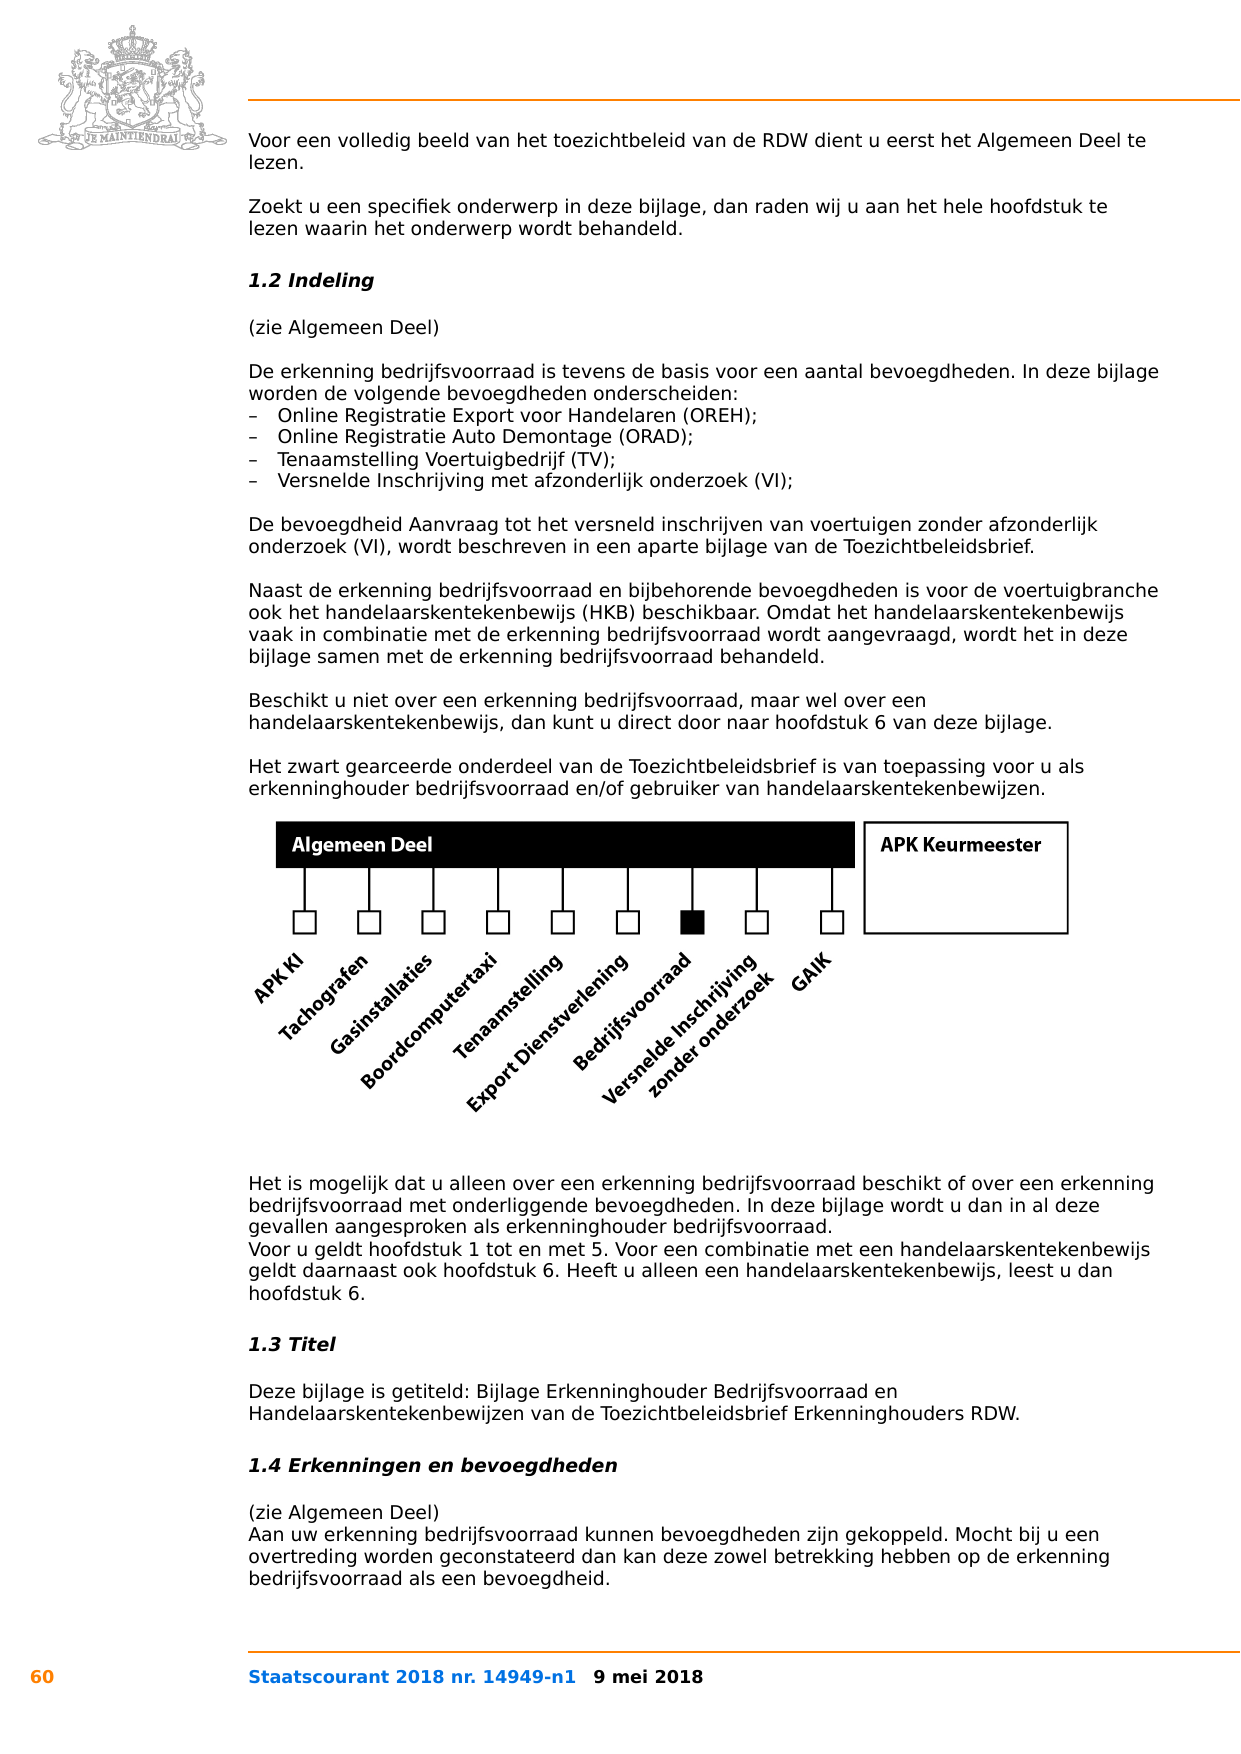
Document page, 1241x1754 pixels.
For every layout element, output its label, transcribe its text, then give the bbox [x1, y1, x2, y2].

text (zie Algemeen Deel) [248, 317, 1163, 339]
text – Versnelde Inschrijving met afzonderlijk onderzoek (VI); [248, 470, 1163, 492]
text Het zwart gearceerde onderdeel van de Toezichtbeleidsbrief is van toepassing voor u als erkenninghouder bedrijfsvoorraad en/of gebruiker van handelaarskentekenbewijzen. [248, 756, 1163, 800]
text – Online Registratie Export voor Handelaren (OREH); [248, 404, 1163, 426]
subtitle 1.4 Erkenningen en bevoegdheden [248, 1455, 1163, 1477]
text – Tenaamstelling Voertuigbedrijf (TV); [248, 448, 1163, 470]
text Naast de erkenning bedrijfsvoorraad en bijbehorende bevoegdheden is voor de voertuigbranche ook het handelaarskentekenbewijs (HKB) beschikbaar. Omdat het handelaarskentekenbewijs vaak in combinatie met de erkenning bedrijfsvoorraad wordt aangevraagd, wordt het in deze bijlage samen met de erkenning bedrijfsvoorraad behandeld. [248, 580, 1163, 668]
text (zie Algemeen Deel) [248, 1502, 1163, 1524]
subtitle 1.3 Titel [248, 1334, 1163, 1356]
text Deze bijlage is getiteld: Bijlage Erkenninghouder Bedrijfsvoorraad en Handelaarskentekenbewijzen van de Toezichtbeleidsbrief Erkenninghouders RDW. [248, 1381, 1163, 1425]
subtitle 1.2 Indeling [248, 270, 1163, 292]
text Beschikt u niet over een erkenning bedrijfsvoorraad, maar wel over een handelaarskentekenbewijs, dan kunt u direct door naar hoofdstuk 6 van deze bijlage. [248, 690, 1163, 734]
text Voor een volledig beeld van het toezichtbeleid van de RDW dient u eerst het Algemeen Deel te lezen. [248, 130, 1163, 174]
picture [38, 25, 227, 150]
text De bevoegdheid Aanvraag tot het versneld inschrijven van voertuigen zonder afzonderlijk onderzoek (VI), wordt beschreven in een aparte bijlage van de Toezichtbeleidsbrief. [248, 514, 1163, 558]
text De erkenning bedrijfsvoorraad is tevens de basis voor een aantal bevoegdheden. In deze bijlage worden de volgende bevoegdheden onderscheiden: [248, 361, 1163, 404]
text Aan uw erkenning bedrijfsvoorraad kunnen bevoegdheden zijn gekoppeld. Mocht bij u een overtreding worden geconstateerd dan kan deze zowel betrekking hebben op de erkenning bedrijfsvoorraad als een bevoegdheid. [248, 1524, 1163, 1590]
text Zoekt u een specifiek onderwerp in deze bijlage, dan raden wij u aan het hele hoofdstuk te lezen waarin het onderwerp wordt behandeld. [248, 196, 1163, 240]
text Het is mogelijk dat u alleen over een erkenning bedrijfsvoorraad beschikt of over een erkenning bedrijfsvoorraad met onderliggende bevoegdheden. In deze bijlage wordt u dan in al deze gevallen aangesproken als erkenninghouder bedrijfsvoorraad. [248, 1172, 1163, 1238]
text – Online Registratie Auto Demontage (ORAD); [248, 426, 1163, 448]
text Voor u geldt hoofdstuk 1 tot en met 5. Voor een combinatie met een handelaarskentekenbewijs geldt daarnaast ook hoofdstuk 6. Heeft u alleen een handelaarskentekenbewijs, leest u dan hoofdstuk 6. [248, 1238, 1163, 1304]
picture [248, 821, 1069, 1129]
